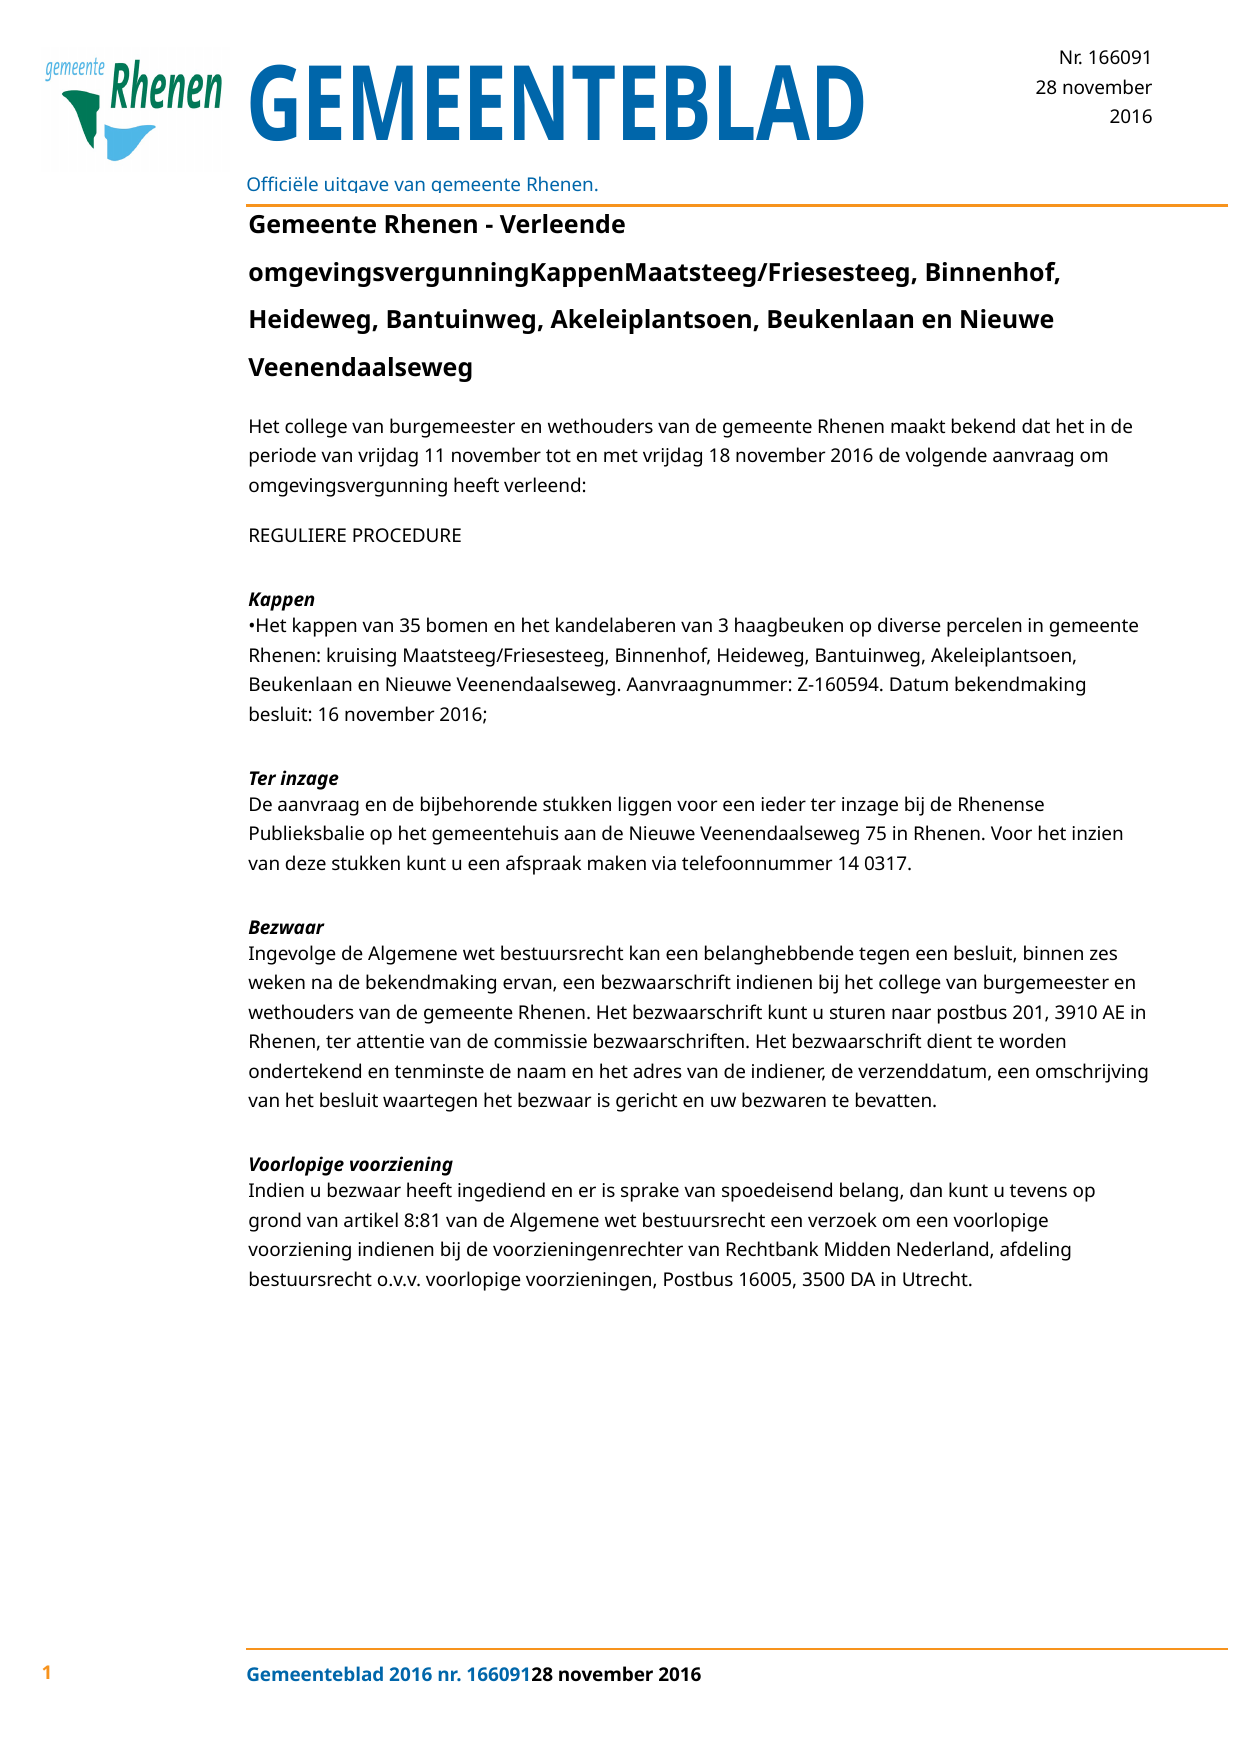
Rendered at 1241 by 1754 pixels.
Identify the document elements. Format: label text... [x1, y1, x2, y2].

text Ter inzage [248, 765, 1152, 791]
text Het college van burgemeester en wethouders van de gemeente Rhenen maakt bekend dat het in de periode van vrijdag 11 november tot en met vrijdag 18 november 2016 de volgende aanvraag om omgevingsvergunning heeft verleend: [248, 413, 1152, 498]
text Ingevolge de Algemene wet bestuursrecht kan een belanghebbende tegen een besluit, binnen zes weken na de bekendmaking ervan, een bezwaarschrift indienen bij het college van burgemeester en wethouders van de gemeente Rhenen. Het bezwaarschrift kunt u sturen naar postbus 201, 3910 AE in Rhenen, ter attentie van de commissie bezwaarschriften. Het bezwaarschrift dient te worden ondertekend en tenminste de naam en het adres van de indiener, de verzenddatum, een omschrijving van het besluit waartegen het bezwaar is gericht en uw bezwaren te bevatten. [248, 940, 1152, 1113]
text Bezwaar [248, 914, 1152, 940]
text Voorlopige voorziening [248, 1152, 1152, 1177]
text Indien u bezwaar heeft ingediend en er is sprake van spoedeisend belang, dan kunt u tevens op grond van artikel 8:81 van de Algemene wet bestuursrecht een verzoek om een voorlopige voorziening indienen bij de voorzieningenrechter van Rechtbank Midden Nederland, afdeling bestuursrecht o.v.v. voorlopige voorzieningen, Postbus 16005, 3500 DA in Utrecht. [248, 1177, 1152, 1292]
text Gemeente Rhenen - Verleende omgevingsvergunningKappenMaatsteeg/Friesesteeg, Binnenhof, Heideweg, Bantuinweg, Akeleiplantsoen, Beukenlaan en Nieuwe Veenendaalseweg [248, 207, 1152, 384]
text De aanvraag en de bijbehorende stukken liggen voor een ieder ter inzage bij de Rhenense Publieksbalie op het gemeentehuis aan de Nieuwe Veenendaalseweg 75 in Rhenen. Voor het inzien van deze stukken kunt u een afspraak maken via telefoonnummer 14 0317. [248, 791, 1152, 876]
text REGULIERE PROCEDURE [248, 523, 1152, 548]
text •Het kappen van 35 bomen en het kandelaberen van 3 haagbeuken op diverse percelen in gemeente Rhenen: kruising Maatsteeg/Friesesteeg, Binnenhof, Heideweg, Bantuinweg, Akeleiplantsoen, Beukenlaan en Nieuwe Veenendaalseweg. Aanvraagnummer: Z-160594. Datum bekendmaking besluit: 16 november 2016; [248, 612, 1152, 727]
picture [41, 47, 231, 172]
text Kappen [248, 587, 1152, 612]
